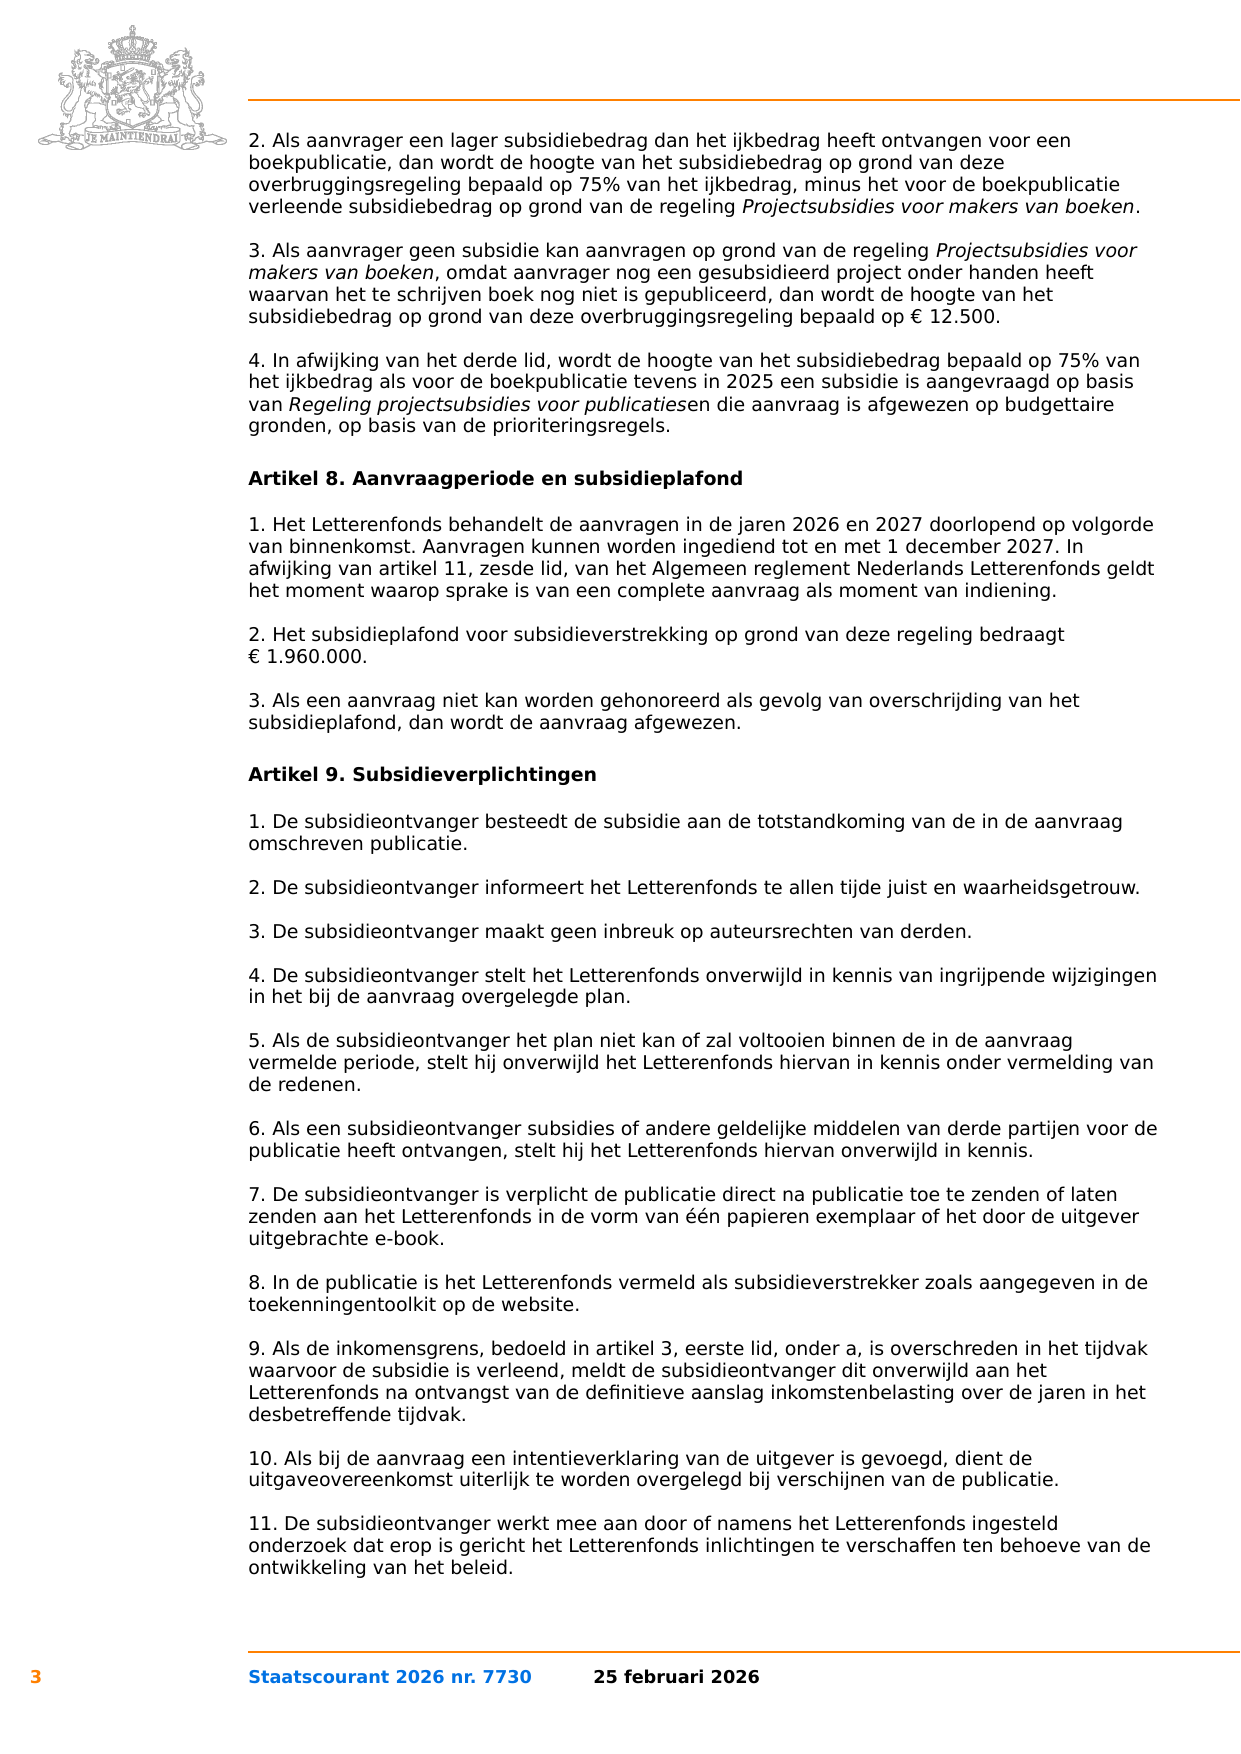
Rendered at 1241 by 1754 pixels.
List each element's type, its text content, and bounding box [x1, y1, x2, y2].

text 2. Het subsidieplafond voor subsidieverstrekking op grond van deze regeling bedraagt € 1.960.000. [248, 624, 1163, 668]
text 8. In de publicatie is het Letterenfonds vermeld als subsidieverstrekker zoals aangegeven in de toekenningentoolkit op de website. [248, 1272, 1163, 1316]
text 2. Als aanvrager een lager subsidiebedrag dan het ijkbedrag heeft ontvangen voor een boekpublicatie, dan wordt de hoogte van het subsidiebedrag op grond van deze overbruggingsregeling bepaald op 75% van het ijkbedrag, minus het voor de boekpublicatie verleende subsidiebedrag op grond van de regeling Projectsubsidies voor makers van boeken. [248, 130, 1163, 218]
text 3. De subsidieontvanger maakt geen inbreuk op auteursrechten van derden. [248, 921, 1163, 943]
text 11. De subsidieontvanger werkt mee aan door of namens het Letterenfonds ingesteld onderzoek dat erop is gericht het Letterenfonds inlichtingen te verschaffen ten behoeve van de ontwikkeling van het beleid. [248, 1513, 1163, 1579]
text 1. Het Letterenfonds behandelt de aanvragen in de jaren 2026 en 2027 doorlopend op volgorde van binnenkomst. Aanvragen kunnen worden ingediend tot en met 1 december 2027. In afwijking van artikel 11, zesde lid, van het Algemeen reglement Nederlands Letterenfonds geldt het moment waarop sprake is van een complete aanvraag als moment van indiening. [248, 514, 1163, 602]
text 9. Als de inkomensgrens, bedoeld in artikel 3, eerste lid, onder a, is overschreden in het tijdvak waarvoor de subsidie is verleend, meldt de subsidieontvanger dit onverwijld aan het Letterenfonds na ontvangst van de definitieve aanslag inkomstenbelasting over de jaren in het desbetreffende tijdvak. [248, 1338, 1163, 1426]
text 4. De subsidieontvanger stelt het Letterenfonds onverwijld in kennis van ingrijpende wijzigingen in het bij de aanvraag overgelegde plan. [248, 964, 1163, 1008]
picture [38, 25, 227, 150]
text 6. Als een subsidieontvanger subsidies of andere geldelijke middelen van derde partijen voor de publicatie heeft ontvangen, stelt hij het Letterenfonds hiervan onverwijld in kennis. [248, 1118, 1163, 1162]
text 7. De subsidieontvanger is verplicht de publicatie direct na publicatie toe te zenden of laten zenden aan het Letterenfonds in de vorm van één papieren exemplaar of het door de uitgever uitgebrachte e-book. [248, 1184, 1163, 1250]
text 2. De subsidieontvanger informeert het Letterenfonds te allen tijde juist en waarheidsgetrouw. [248, 877, 1163, 899]
subtitle Artikel 8. Aanvraagperiode en subsidieplafond [248, 467, 1163, 489]
text 3. Als aanvrager geen subsidie kan aanvragen op grond van de regeling Projectsubsidies voor makers van boeken, omdat aanvrager nog een gesubsidieerd project onder handen heeft waarvan het te schrijven boek nog niet is gepubliceerd, dan wordt de hoogte van het subsidiebedrag op grond van deze overbruggingsregeling bepaald op € 12.500. [248, 240, 1163, 328]
text 5. Als de subsidieontvanger het plan niet kan of zal voltooien binnen de in de aanvraag vermelde periode, stelt hij onverwijld het Letterenfonds hiervan in kennis onder vermelding van de redenen. [248, 1030, 1163, 1096]
text 1. De subsidieontvanger besteedt de subsidie aan de totstandkoming van de in de aanvraag omschreven publicatie. [248, 811, 1163, 855]
subtitle Artikel 9. Subsidieverplichtingen [248, 764, 1163, 786]
text 3. Als een aanvraag niet kan worden gehonoreerd als gevolg van overschrijding van het subsidieplafond, dan wordt de aanvraag afgewezen. [248, 690, 1163, 734]
text 10. Als bij de aanvraag een intentieverklaring van de uitgever is gevoegd, dient de uitgaveovereenkomst uiterlijk te worden overgelegd bij verschijnen van de publicatie. [248, 1447, 1163, 1491]
text 4. In afwijking van het derde lid, wordt de hoogte van het subsidiebedrag bepaald op 75% van het ijkbedrag als voor de boekpublicatie tevens in 2025 een subsidie is aangevraagd op basis van Regeling projectsubsidies voor publicatiesen die aanvraag is afgewezen op budgettaire gronden, op basis van de prioriteringsregels. [248, 349, 1163, 437]
